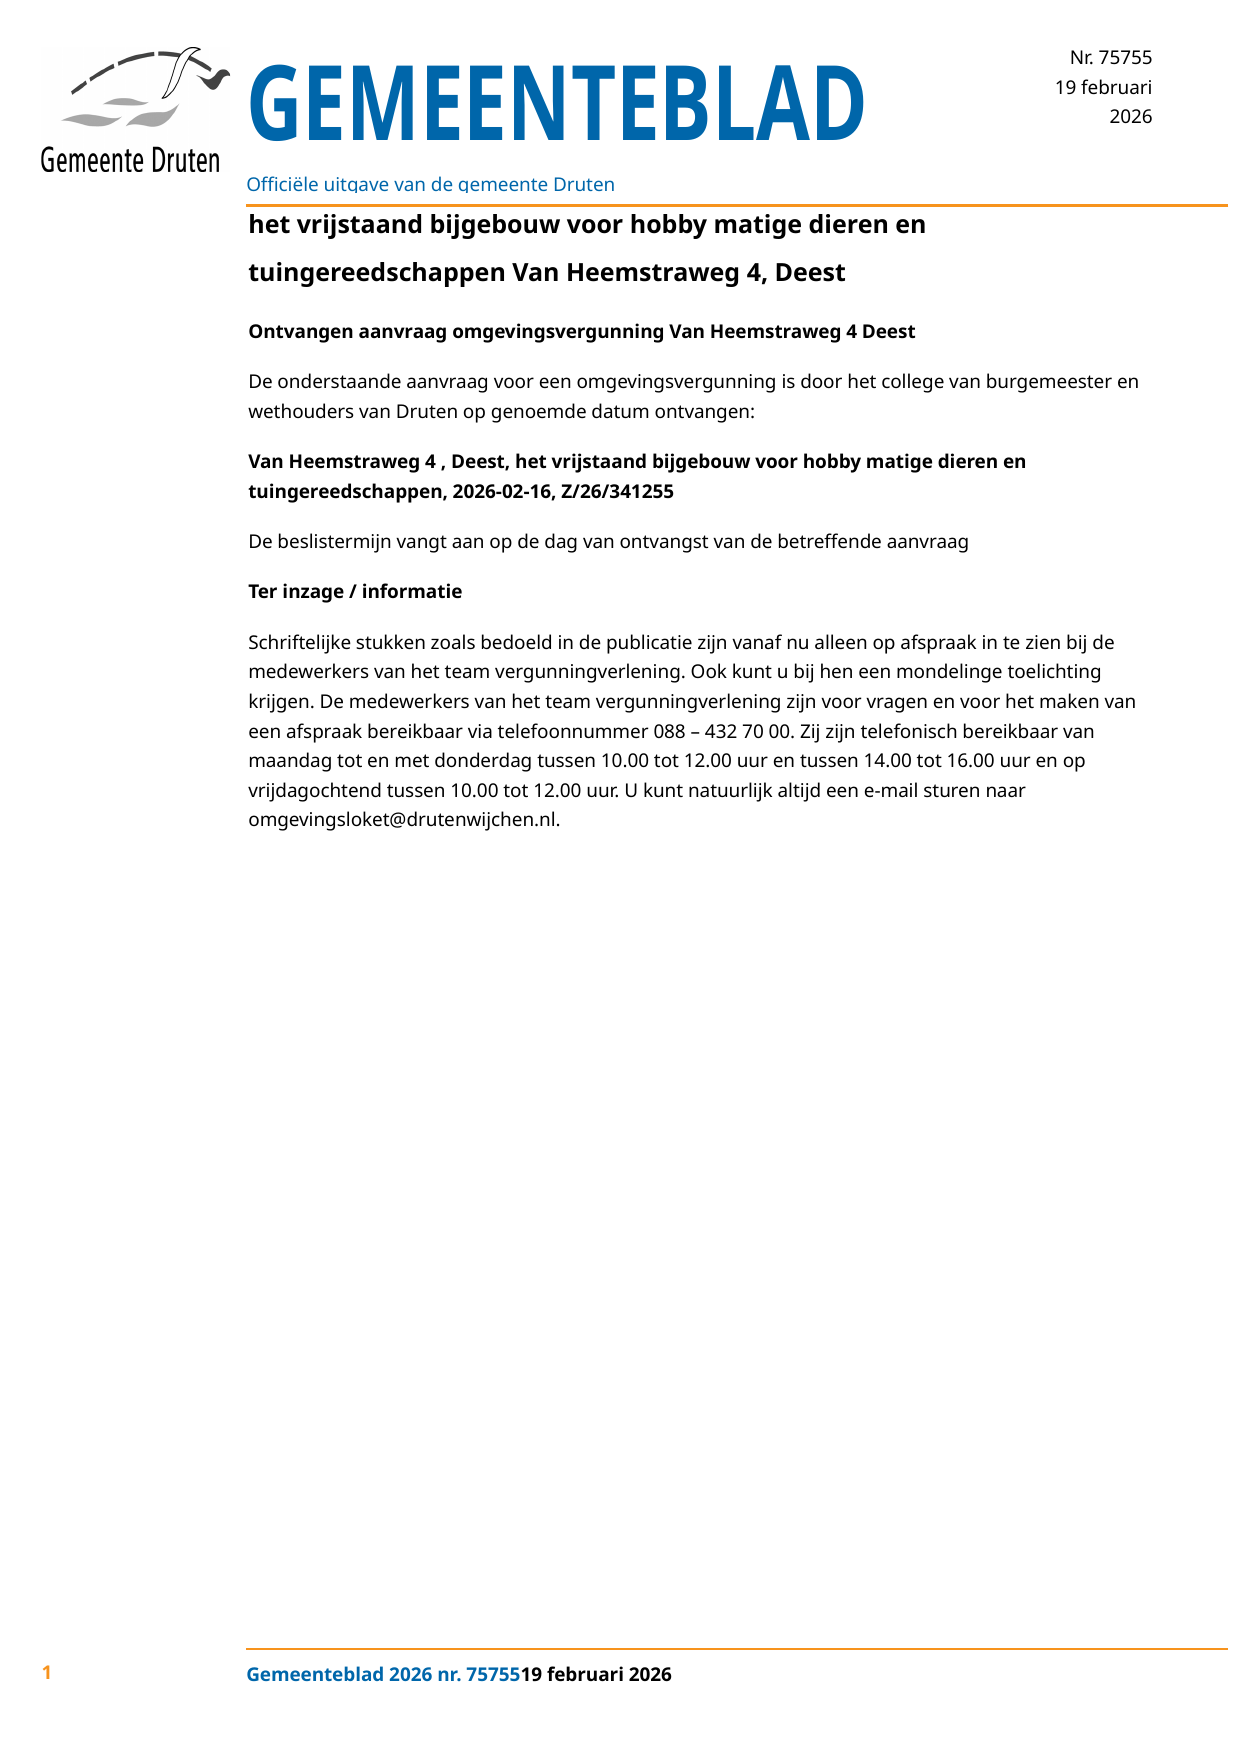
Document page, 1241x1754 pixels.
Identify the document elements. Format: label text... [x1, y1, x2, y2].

text het vrijstaand bijgebouw voor hobby matige dieren en tuingereedschappen Van Heemstraweg 4, Deest [248, 207, 1152, 288]
text De onderstaande aanvraag voor een omgevingsvergunning is door het college van burgemeester en wethouders van Druten op genoemde datum ontvangen: [248, 368, 1152, 424]
picture [41, 47, 231, 172]
text De beslistermijn vangt aan op de dag van ontvangst van de betreffende aanvraag [248, 528, 1152, 554]
text Ter inzage / informatie [248, 579, 1152, 604]
text Ontvangen aanvraag omgevingsvergunning Van Heemstraweg 4 Deest [248, 318, 1152, 344]
text Schriftelijke stukken zoals bedoeld in de publicatie zijn vanaf nu alleen op afspraak in te zien bij de medewerkers van het team vergunningverlening. Ook kunt u bij hen een mondelinge toelichting krijgen. De medewerkers van het team vergunningverlening zijn voor vragen en voor het maken van een afspraak bereikbaar via telefoonnummer 088 – 432 70 00. Zij zijn telefonisch bereikbaar van maandag tot en met donderdag tussen 10.00 tot 12.00 uur en tussen 14.00 tot 16.00 uur en op vrijdagochtend tussen 10.00 tot 12.00 uur. U kunt natuurlijk altijd een e-mail sturen naar omgevingsloket@drutenwijchen.nl. [248, 629, 1152, 832]
text Van Heemstraweg 4 , Deest, het vrijstaand bijgebouw voor hobby matige dieren en tuingereedschappen, 2026-02-16, Z/26/341255 [248, 448, 1152, 504]
